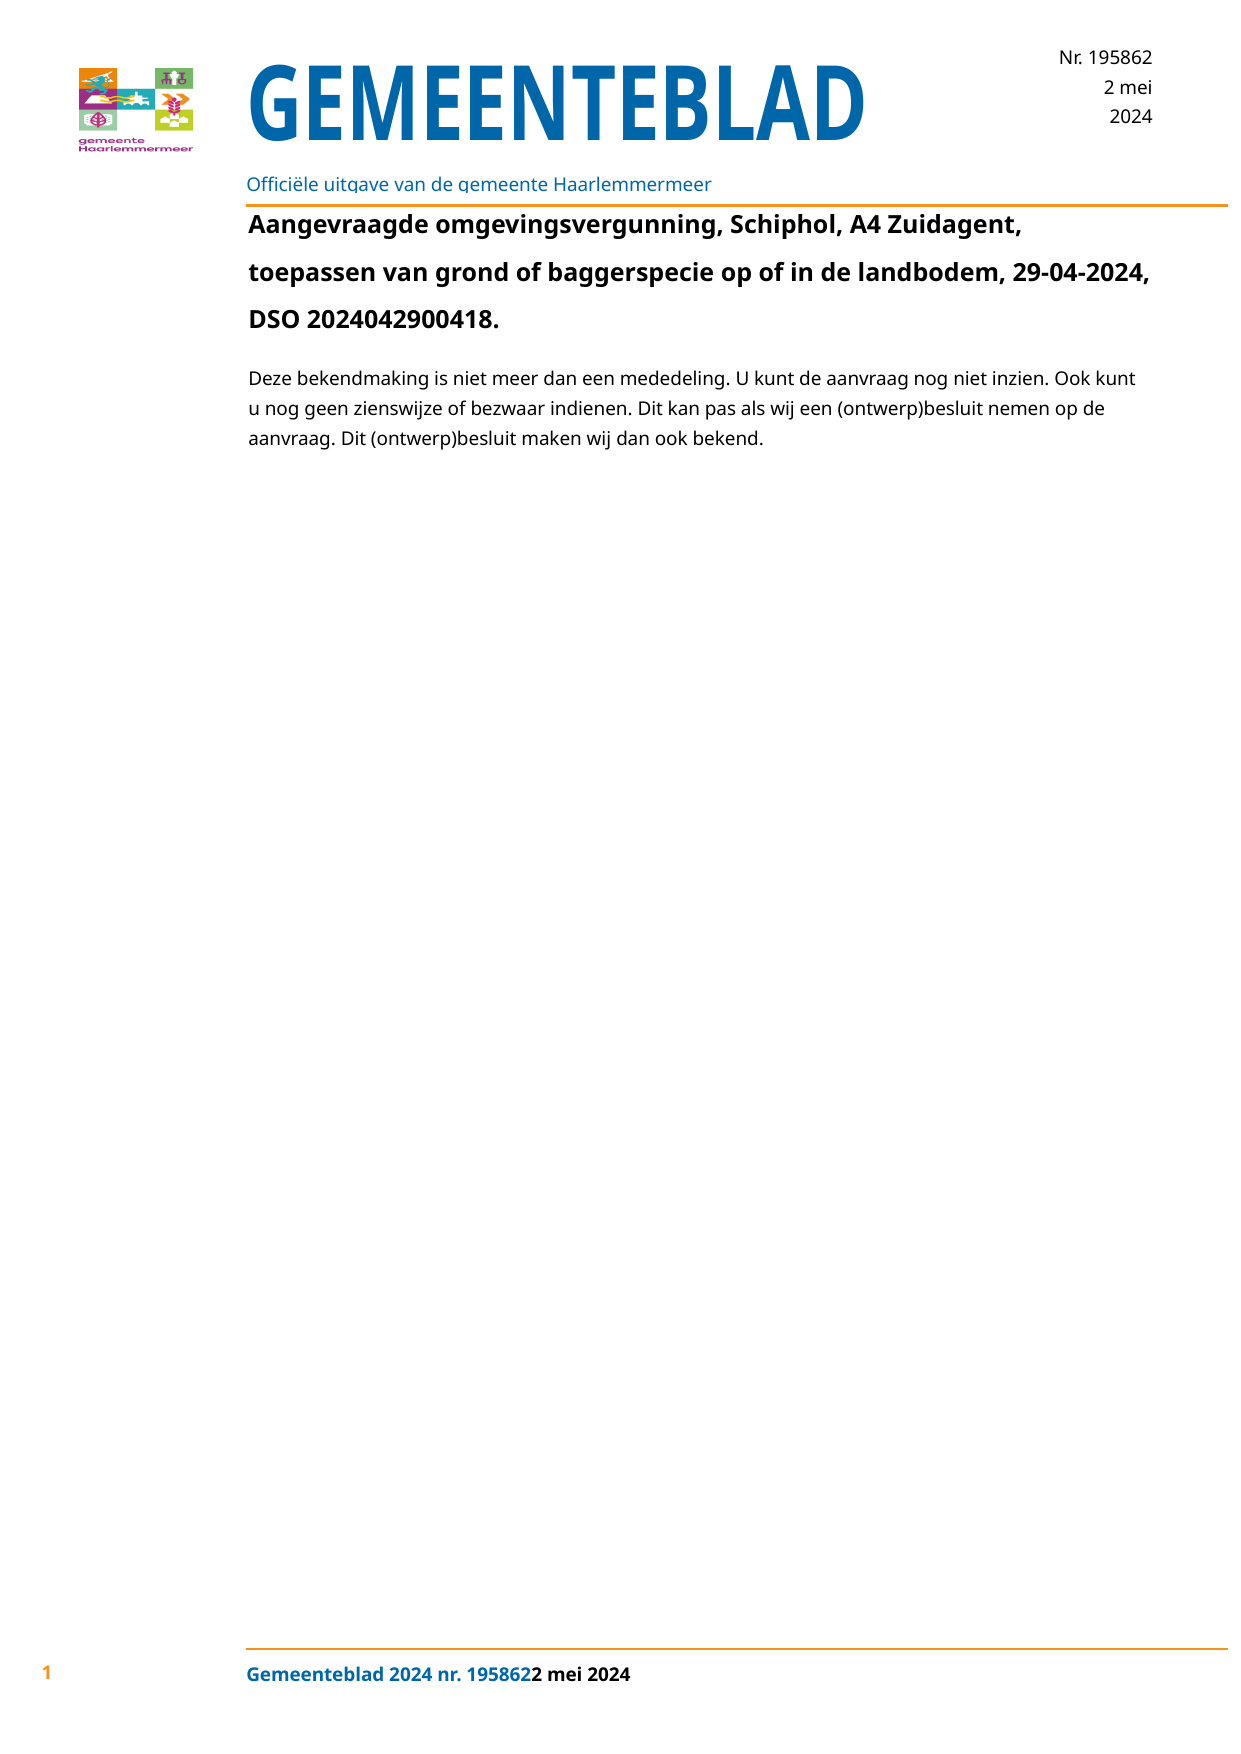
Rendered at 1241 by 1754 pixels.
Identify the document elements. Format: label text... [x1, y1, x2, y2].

picture [41, 47, 231, 172]
text Aangevraagde omgevingsvergunning, Schiphol, A4 Zuidagent, toepassen van grond of baggerspecie op of in de landbodem, 29-04-2024, DSO 2024042900418. [248, 207, 1152, 336]
text Deze bekendmaking is niet meer dan een mededeling. U kunt de aanvraag nog niet inzien. Ook kunt u nog geen zienswijze of bezwaar indienen. Dit kan pas als wij een (ontwerp)besluit nemen op de aanvraag. Dit (ontwerp)besluit maken wij dan ook bekend. [248, 366, 1152, 450]
